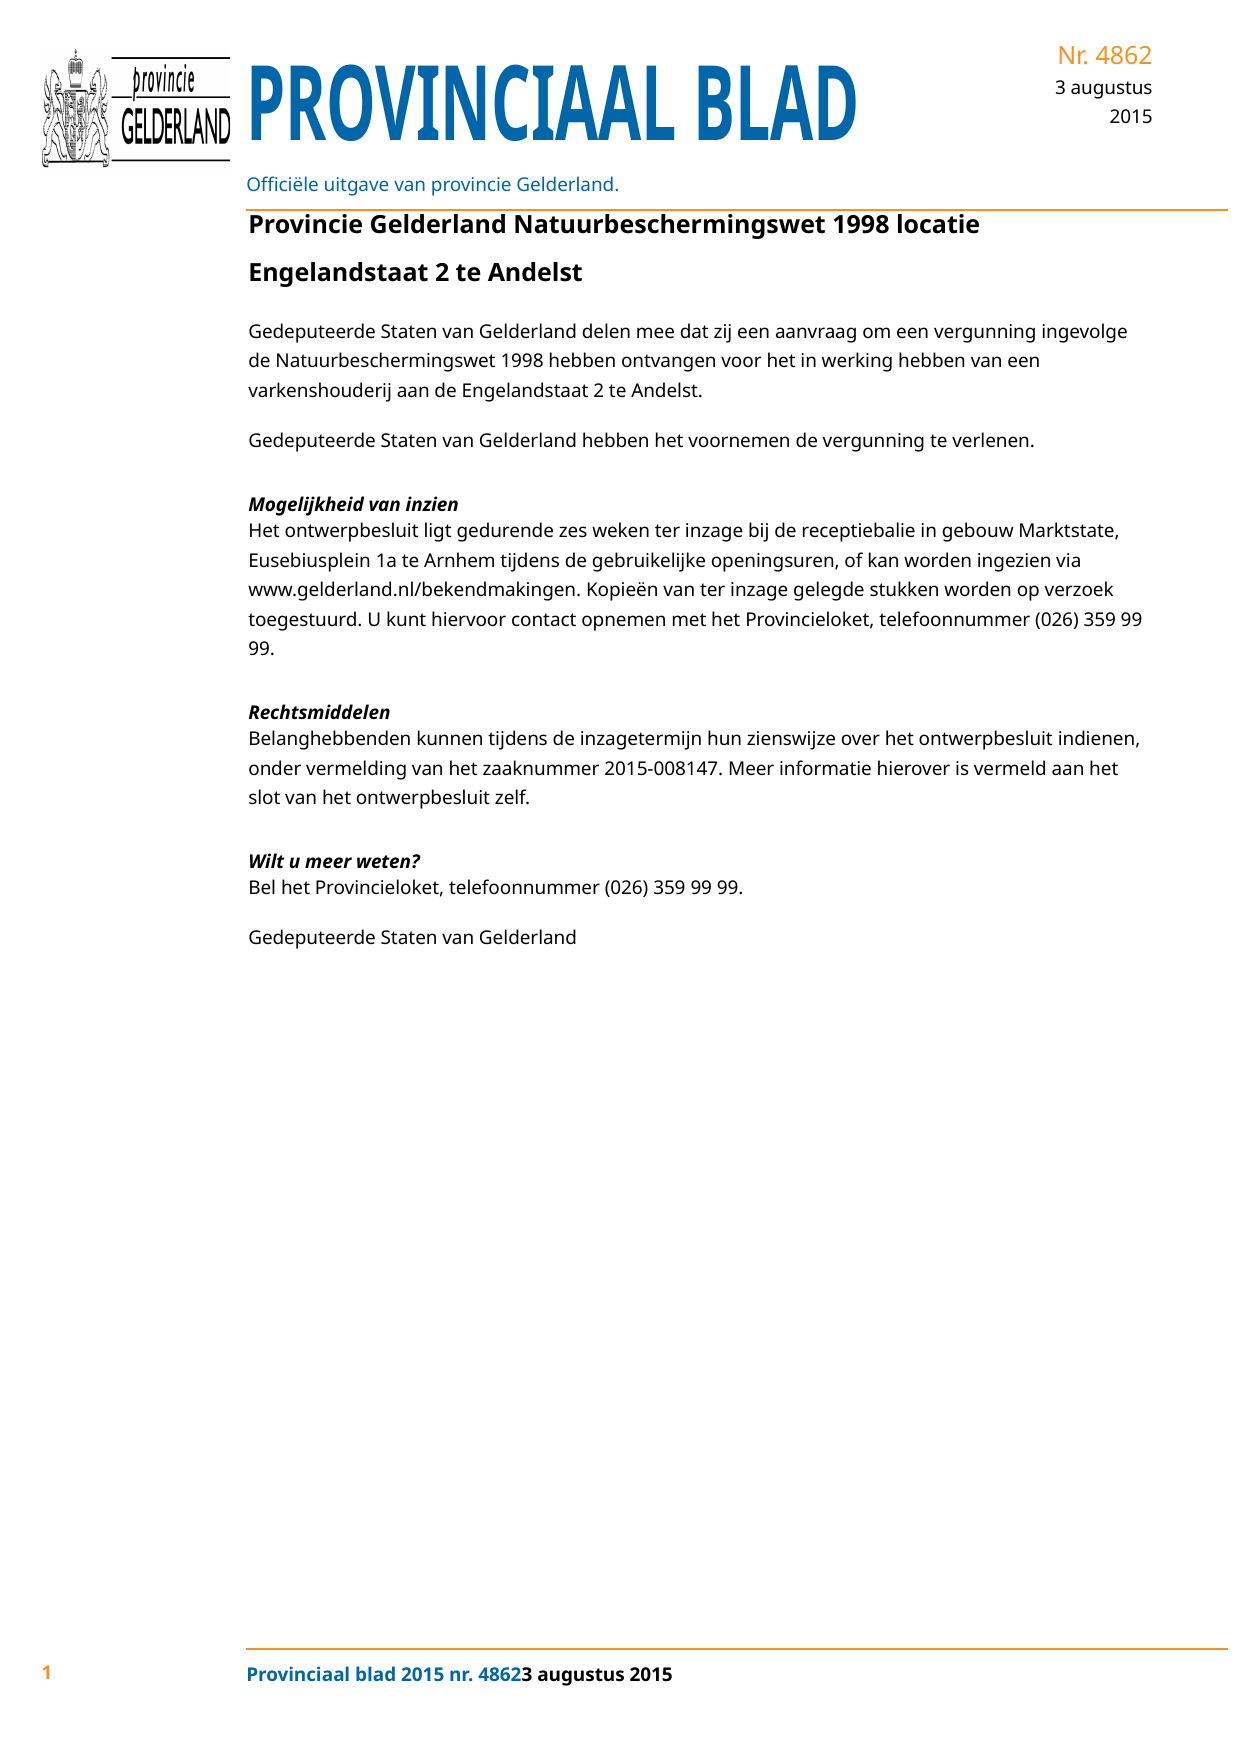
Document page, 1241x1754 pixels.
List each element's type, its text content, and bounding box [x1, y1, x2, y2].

text Mogelijkheid van inzien [248, 491, 1152, 517]
text Provincie Gelderland Natuurbeschermingswet 1998 locatie Engelandstaat 2 te Andelst [248, 211, 1152, 288]
text Rechtsmiddelen [248, 699, 1152, 725]
text Gedeputeerde Staten van Gelderland delen mee dat zij een aanvraag om een vergunning ingevolge de Natuurbeschermingswet 1998 hebben ontvangen voor het in werking hebben van een varkenshouderij aan de Engelandstaat 2 te Andelst. [248, 318, 1152, 403]
text Wilt u meer weten? [248, 848, 1152, 874]
text Belanghebbenden kunnen tijdens de inzagetermijn hun zienswijze over het ontwerpbesluit indienen, onder vermelding van het zaaknummer 2015-008147. Meer informatie hierover is vermeld aan het slot van het ontwerpbesluit zelf. [248, 725, 1152, 810]
text Gedeputeerde Staten van Gelderland [248, 924, 1152, 950]
text Het ontwerpbesluit ligt gedurende zes weken ter inzage bij de receptiebalie in gebouw Marktstate, Eusebiusplein 1a te Arnhem tijdens de gebruikelijke openingsuren, of kan worden ingezien via www.gelderland.nl/bekendmakingen. Kopieën van ter inzage gelegde stukken worden op verzoek toegestuurd. U kunt hiervoor contact opnemen met het Provincieloket, telefoonnummer (026) 359 99 99. [248, 517, 1152, 661]
text Gedeputeerde Staten van Gelderland hebben het voornemen de vergunning te verlenen. [248, 427, 1152, 453]
text Bel het Provincieloket, telefoonnummer (026) 359 99 99. [248, 874, 1152, 900]
picture [41, 47, 231, 172]
